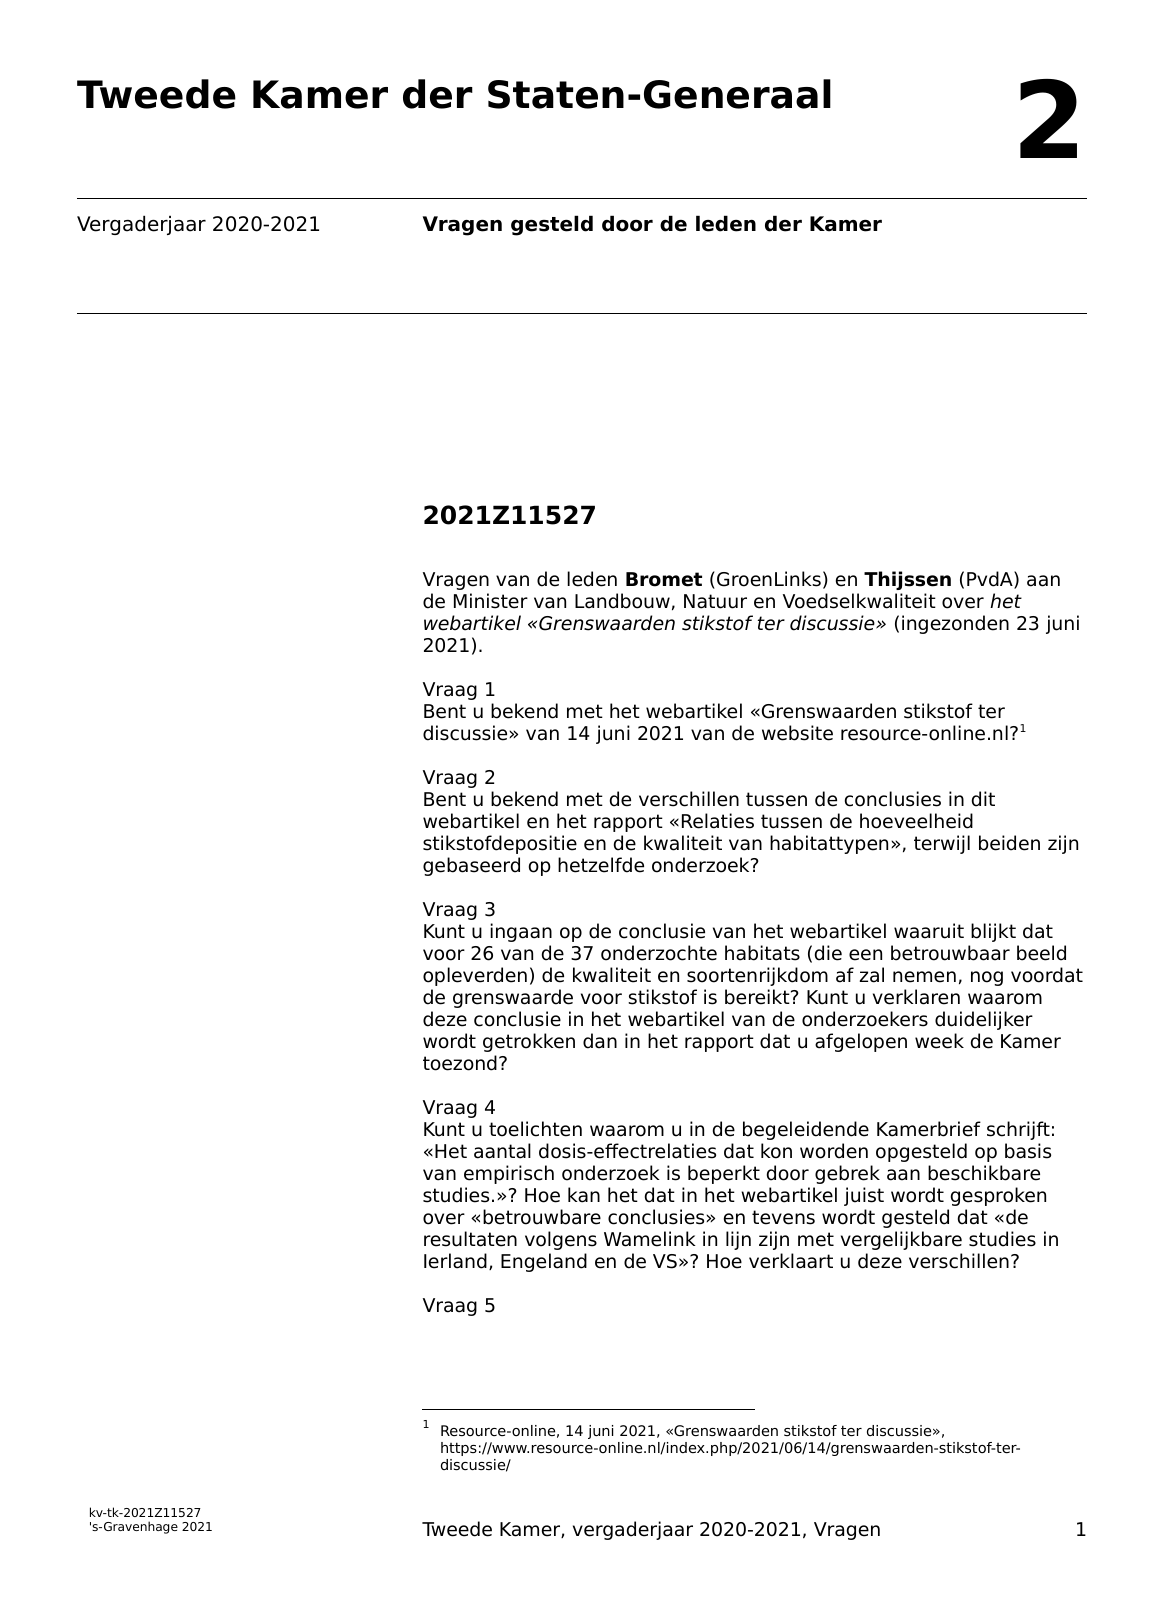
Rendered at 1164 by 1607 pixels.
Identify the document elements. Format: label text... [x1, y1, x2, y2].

text kv-tk-2021Z11527 [88, 1506, 323, 1520]
text Vraag 5 [422, 1295, 1087, 1317]
text Kunt u ingaan op de conclusie van het webartikel waaruit blijkt dat voor 26 van de 37 onderzochte habitats (die een betrouwbaar beeld opleverden) de kwaliteit en soortenrijkdom af zal nemen, nog voordat de grenswaarde voor stikstof is bereikt? Kunt u verklaren waarom deze conclusie in het webartikel van de onderzoekers duidelijker wordt getrokken dan in het rapport dat u afgelopen week de Kamer toezond? [422, 921, 1087, 1075]
text Vraag 2 [422, 767, 1087, 789]
text Vraag 1 [422, 679, 1087, 701]
text 2021Z11527 [422, 501, 1087, 531]
text Bent u bekend met de verschillen tussen de conclusies in dit webartikel en het rapport «Relaties tussen de hoeveelheid stikstofdepositie en de kwaliteit van habitattypen», terwijl beiden zijn gebaseerd op hetzelfde onderzoek? [422, 789, 1087, 877]
text Bent u bekend met het webartikel «Grenswaarden stikstof ter discussie» van 14 juni 2021 van de website resource-online.nl? [422, 701, 1087, 745]
table_cell Vergaderjaar 2020-2021 [77, 199, 422, 313]
table_header 2 [886, 59, 1087, 198]
table_header Tweede Kamer der Staten-Generaal [77, 59, 886, 198]
text Resource-online, 14 juni 2021, «Grenswaarden stikstof ter discussie», https://www.resource-online.nl/index.php/2021/06/14/grenswaarden-stikstof-ter-discussie/ [422, 1418, 1087, 1474]
text Vraag 4 [422, 1097, 1087, 1119]
text 's-Gravenhage 2021 [88, 1520, 323, 1534]
text Vragen van de leden Bromet (GroenLinks) en Thijssen (PvdA) aan de Minister van Landbouw, Natuur en Voedselkwaliteit over het webartikel «Grenswaarden stikstof ter discussie» (ingezonden 23 juni 2021). [422, 569, 1087, 657]
text Kunt u toelichten waarom u in de begeleidende Kamerbrief schrijft: «Het aantal dosis-effectrelaties dat kon worden opgesteld op basis van empirisch onderzoek is beperkt door gebrek aan beschikbare studies.»? Hoe kan het dat in het webartikel juist wordt gesproken over «betrouwbare conclusies» en tevens wordt gesteld dat «de resultaten volgens Wamelink in lijn zijn met vergelijkbare studies in Ierland, Engeland en de VS»? Hoe verklaart u deze verschillen? [422, 1119, 1087, 1273]
table_cell Vragen gesteld door de leden der Kamer [422, 199, 1087, 313]
text Vraag 3 [422, 899, 1087, 921]
